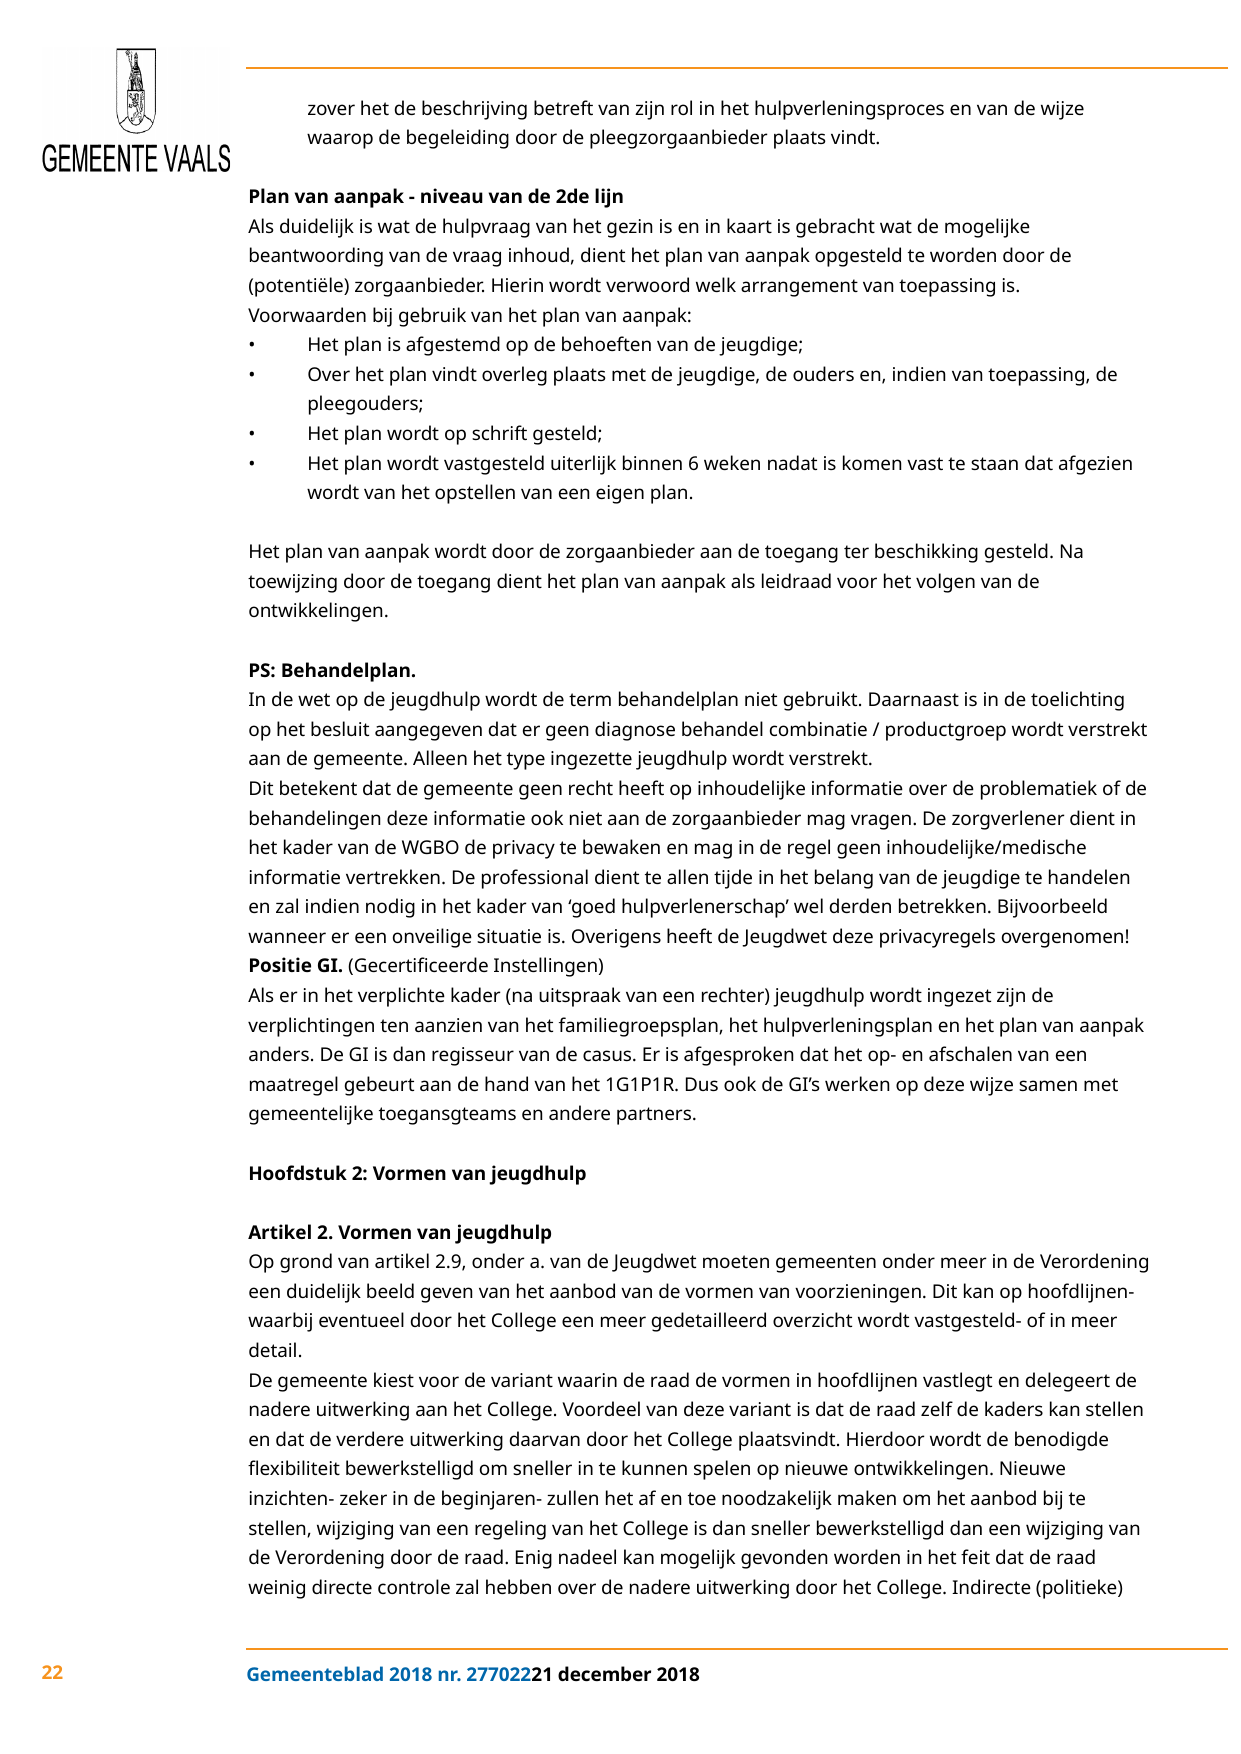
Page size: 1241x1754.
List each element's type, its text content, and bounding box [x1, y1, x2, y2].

text Het plan van aanpak wordt door de zorgaanbieder aan de toegang ter beschikking gesteld. Na toewijzing door de toegang dient het plan van aanpak als leidraad voor het volgen van de ontwikkelingen. [248, 538, 1152, 623]
picture [41, 47, 231, 172]
list Het plan wordt vastgesteld uiterlijk binnen 6 weken nadat is komen vast te staan dat afgezien wordt van het opstellen van een eigen plan. [248, 450, 1152, 505]
text Hoofdstuk 2: Vormen van jeugdhulp [248, 1160, 1152, 1186]
text PS: Behandelplan. [248, 657, 1152, 683]
text De gemeente kiest voor de variant waarin de raad de vormen in hoofdlijnen vastlegt en delegeert de nadere uitwerking aan het College. Voordeel van deze variant is dat de raad zelf de kaders kan stellen en dat de verdere uitwerking daarvan door het College plaatsvindt. Hierdoor wordt de benodigde flexibiliteit bewerkstelligd om sneller in te kunnen spelen op nieuwe ontwikkelingen. Nieuwe inzichten- zeker in de beginjaren- zullen het af en toe noodzakelijk maken om het aanbod bij te stellen, wijziging van een regeling van het College is dan sneller bewerkstelligd dan een wijziging van de Verordening door de raad. Enig nadeel kan mogelijk gevonden worden in het feit dat de raad weinig directe controle zal hebben over de nadere uitwerking door het College. Indirecte (politieke) [248, 1367, 1152, 1600]
text Op grond van artikel 2.9, onder a. van de Jeugdwet moeten gemeenten onder meer in de Verordening een duidelijk beeld geven van het aanbod van de vormen van voorzieningen. Dit kan op hoofdlijnen- waarbij eventueel door het College een meer gedetailleerd overzicht wordt vastgesteld- of in meer detail. [248, 1248, 1152, 1363]
text Als duidelijk is wat de hulpvraag van het gezin is en in kaart is gebracht wat de mogelijke beantwoording van de vraag inhoud, dient het plan van aanpak opgesteld te worden door de (potentiële) zorgaanbieder. Hierin wordt verwoord welk arrangement van toepassing is. [248, 213, 1152, 298]
text Voorwaarden bij gebruik van het plan van aanpak: [248, 302, 1152, 328]
list Over het plan vindt overleg plaats met de jeugdige, de ouders en, indien van toepassing, de pleegouders; [248, 361, 1152, 416]
list Het plan wordt op schrift gesteld; [248, 420, 1152, 446]
list Het plan is afgestemd op de behoeften van de jeugdige; [248, 331, 1152, 357]
text Als er in het verplichte kader (na uitspraak van een rechter) jeugdhulp wordt ingezet zijn de verplichtingen ten aanzien van het familiegroepsplan, het hulpverleningsplan en het plan van aanpak anders. De GI is dan regisseur van de casus. Er is afgesproken dat het op- en afschalen van een maatregel gebeurt aan de hand van het 1G1P1R. Dus ook de GI’s werken op deze wijze samen met gemeentelijke toegansgteams en andere partners. [248, 982, 1152, 1126]
text Positie GI. (Gecertificeerde Instellingen) [248, 953, 1152, 978]
text In de wet op de jeugdhulp wordt de term behandelplan niet gebruikt. Daarnaast is in de toelichting op het besluit aangegeven dat er geen diagnose behandel combinatie / productgroep wordt verstrekt aan de gemeente. Alleen het type ingezette jeugdhulp wordt verstrekt. [248, 686, 1152, 771]
text Plan van aanpak - niveau van de 2de lijn [248, 183, 1152, 209]
text Artikel 2. Vormen van jeugdhulp [248, 1219, 1152, 1245]
list zover het de beschrijving betreft van zijn rol in het hulpverleningsproces en van de wijze waarop de begeleiding door de pleegzorgaanbieder plaats vindt. [248, 95, 1152, 150]
text Dit betekent dat de gemeente geen recht heeft op inhoudelijke informatie over de problematiek of de behandelingen deze informatie ook niet aan de zorgaanbieder mag vragen. De zorgverlener dient in het kader van de WGBO de privacy te bewaken en mag in de regel geen inhoudelijke/medische informatie vertrekken. De professional dient te allen tijde in het belang van de jeugdige te handelen en zal indien nodig in het kader van ‘goed hulpverlenerschap’ wel derden betrekken. Bijvoorbeeld wanneer er een onveilige situatie is. Overigens heeft de Jeugdwet deze privacyregels overgenomen! [248, 775, 1152, 949]
